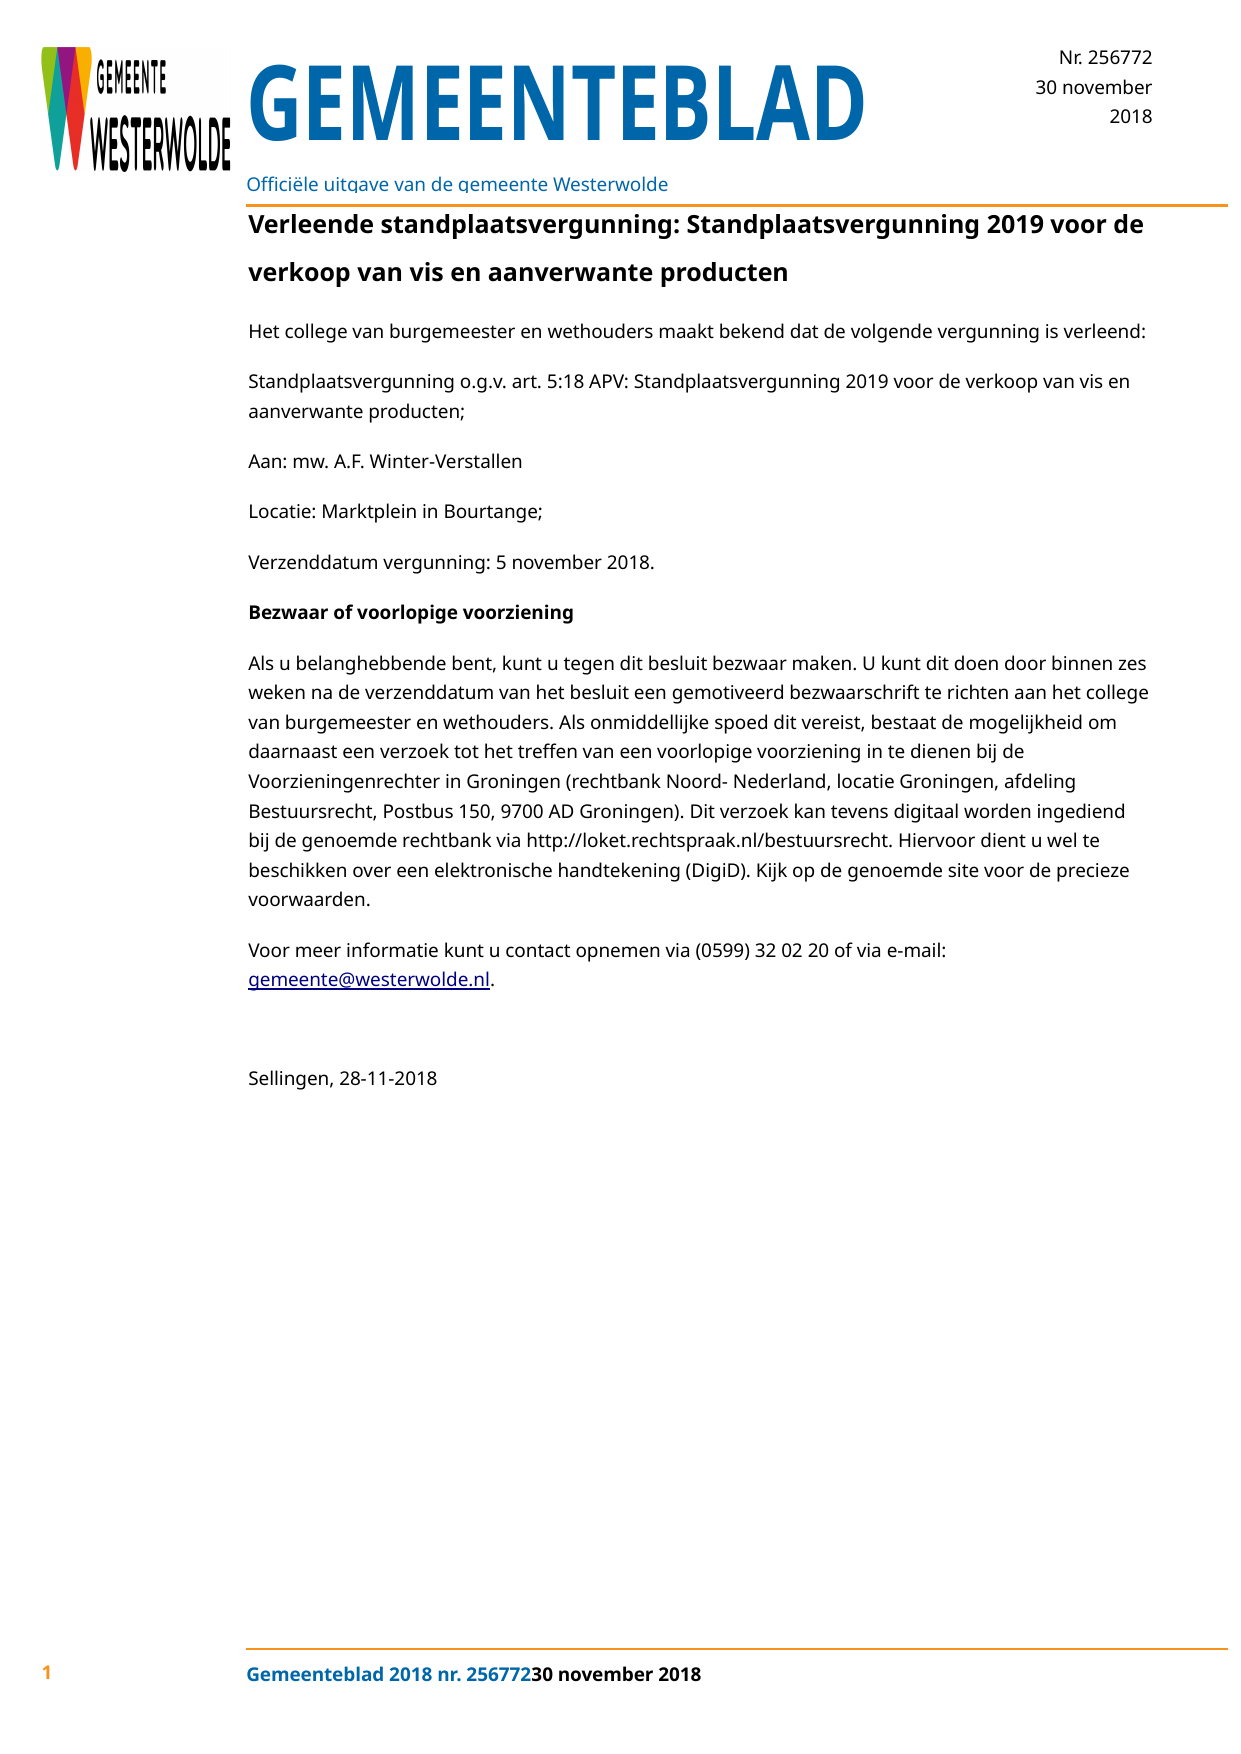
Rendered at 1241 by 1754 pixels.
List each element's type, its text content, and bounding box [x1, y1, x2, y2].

picture [41, 47, 231, 172]
text Standplaatsvergunning o.g.v. art. 5:18 APV: Standplaatsvergunning 2019 voor de verkoop van vis en aanverwante producten; [248, 368, 1152, 424]
text Locatie: Marktplein in Bourtange; [248, 499, 1152, 524]
text Verleende standplaatsvergunning: Standplaatsvergunning 2019 voor de verkoop van vis en aanverwante producten [248, 207, 1152, 288]
text Sellingen, 28-11-2018 [248, 1065, 1152, 1091]
text Verzenddatum vergunning: 5 november 2018. [248, 549, 1152, 575]
text Als u belanghebbende bent, kunt u tegen dit besluit bezwaar maken. U kunt dit doen door binnen zes weken na de verzenddatum van het besluit een gemotiveerd bezwaarschrift te richten aan het college van burgemeester en wethouders. Als onmiddellijke spoed dit vereist, bestaat de mogelijkheid om daarnaast een verzoek tot het treffen van een voorlopige voorziening in te dienen bij de Voorzieningenrechter in Groningen (rechtbank Noord- Nederland, locatie Groningen, afdeling Bestuursrecht, Postbus 150, 9700 AD Groningen). Dit verzoek kan tevens digitaal worden ingediend bij de genoemde rechtbank via http://loket.rechtspraak.nl/bestuursrecht. Hiervoor dient u wel te beschikken over een elektronische handtekening (DigiD). Kijk op de genoemde site voor de precieze voorwaarden. [248, 650, 1152, 912]
text Bezwaar of voorlopige voorziening [248, 599, 1152, 625]
text Het college van burgemeester en wethouders maakt bekend dat de volgende vergunning is verleend: [248, 318, 1152, 344]
text Aan: mw. A.F. Winter-Verstallen [248, 448, 1152, 474]
text Voor meer informatie kunt u contact opnemen via (0599) 32 02 20 of via e-mail: gemeente@westerwolde.nl. [248, 937, 1152, 992]
